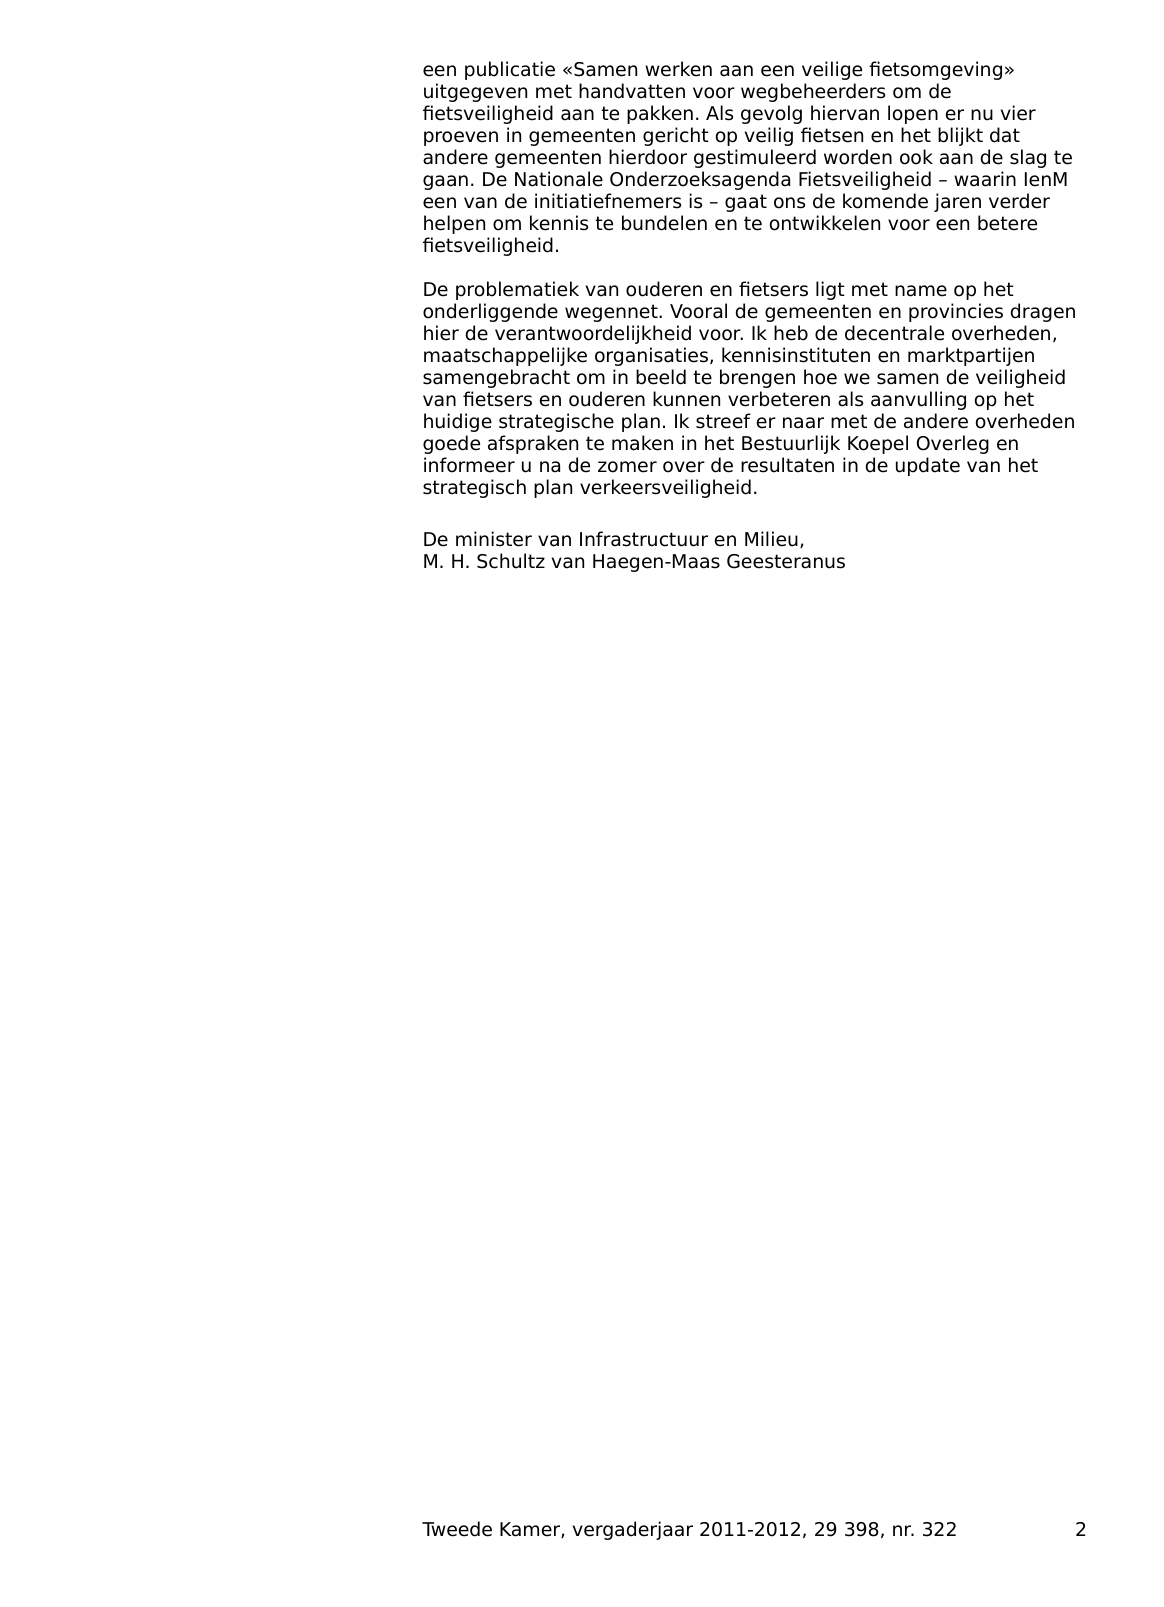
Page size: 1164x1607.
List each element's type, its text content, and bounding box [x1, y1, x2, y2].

text De problematiek van ouderen en fietsers ligt met name op het onderliggende wegennet. Vooral de gemeenten en provincies dragen hier de verantwoordelijkheid voor. Ik heb de decentrale overheden, maatschappelijke organisaties, kennisinstituten en marktpartijen samengebracht om in beeld te brengen hoe we samen de veiligheid van fietsers en ouderen kunnen verbeteren als aanvulling op het huidige strategische plan. Ik streef er naar met de andere overheden goede afspraken te maken in het Bestuurlijk Koepel Overleg en informeer u na de zomer over de resultaten in de update van het strategisch plan verkeersveiligheid. [422, 279, 1087, 499]
text De minister van Infrastructuur en Milieu, M. H. Schultz van Haegen-Maas Geesteranus [422, 529, 1087, 573]
text een publicatie «Samen werken aan een veilige fietsomgeving» uitgegeven met handvatten voor wegbeheerders om de fietsveiligheid aan te pakken. Als gevolg hiervan lopen er nu vier proeven in gemeenten gericht op veilig fietsen en het blijkt dat andere gemeenten hierdoor gestimuleerd worden ook aan de slag te gaan. De Nationale Onderzoeksagenda Fietsveiligheid – waarin IenM een van de initiatiefnemers is – gaat ons de komende jaren verder helpen om kennis te bundelen en te ontwikkelen voor een betere fietsveiligheid. [422, 59, 1087, 257]
